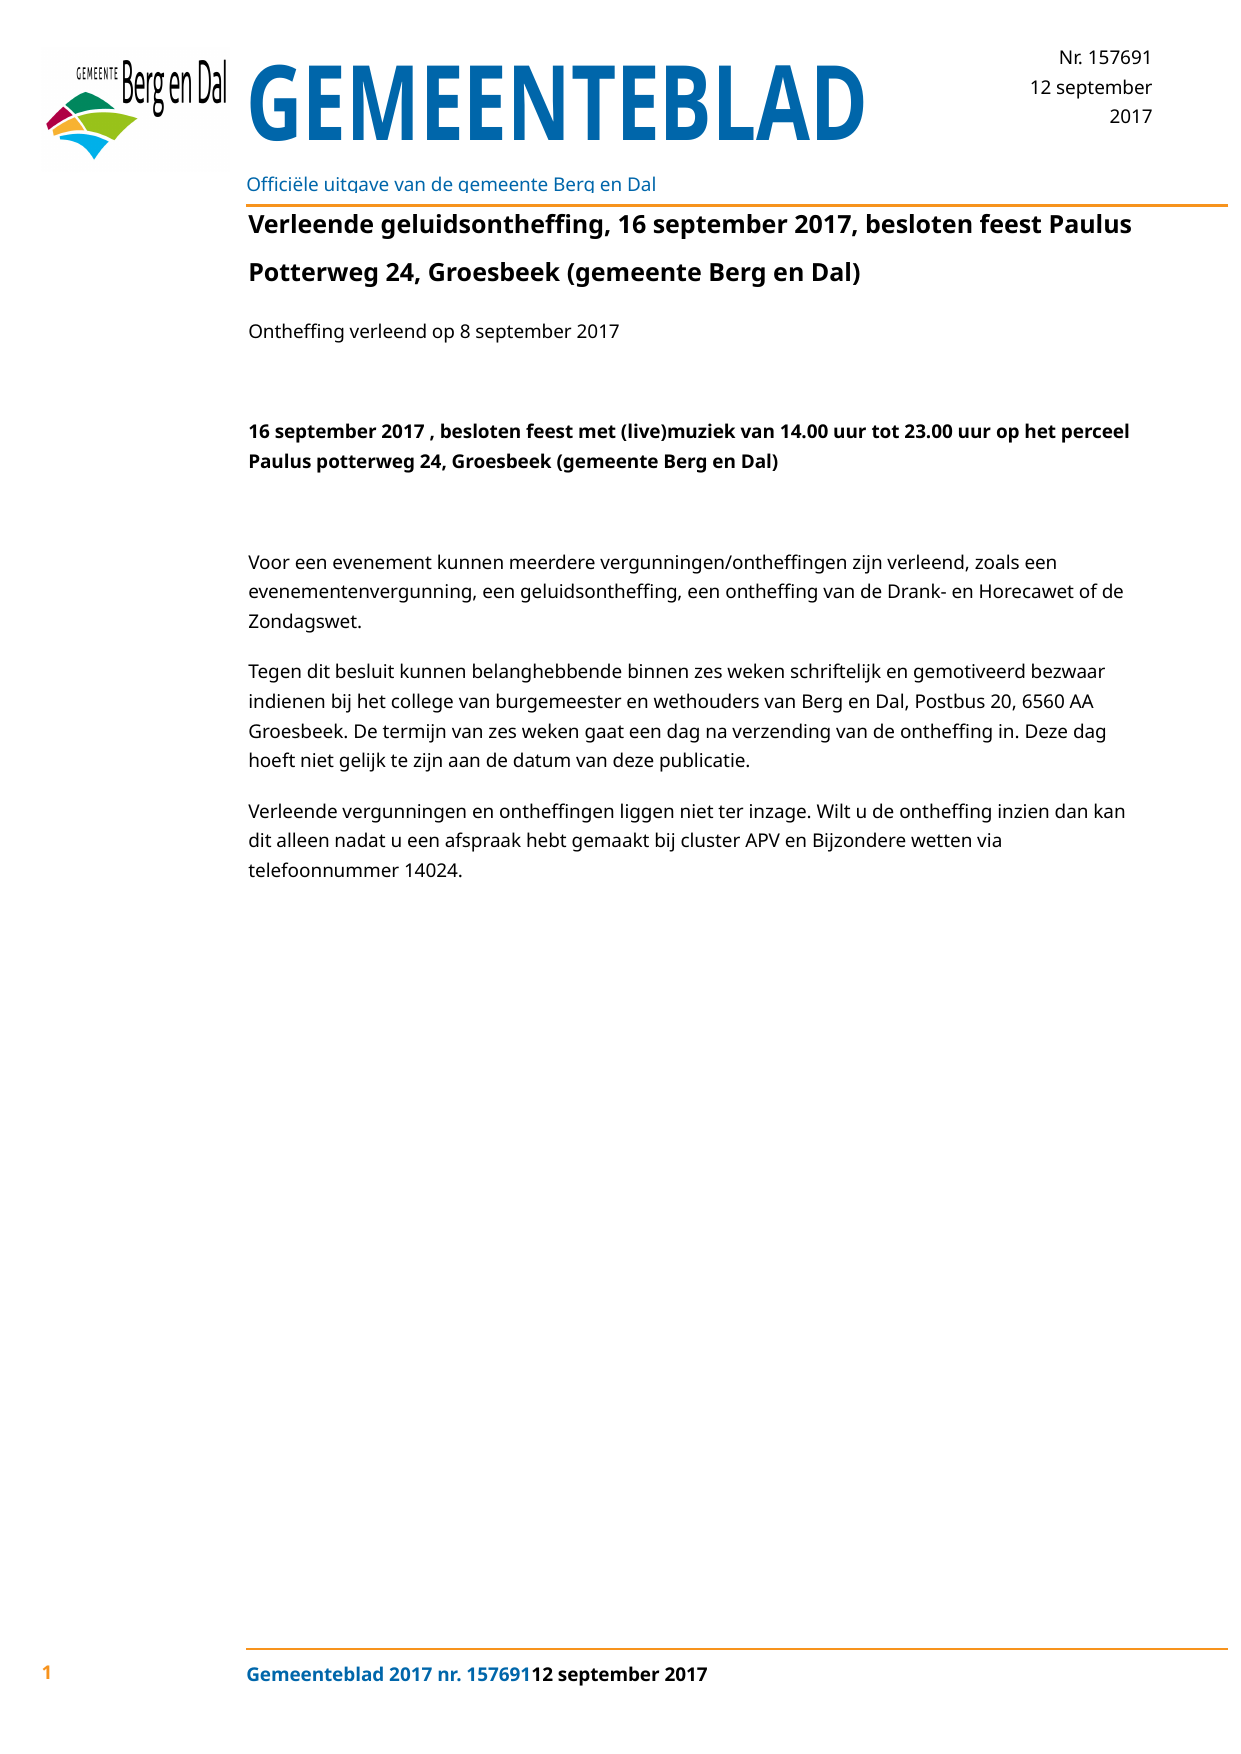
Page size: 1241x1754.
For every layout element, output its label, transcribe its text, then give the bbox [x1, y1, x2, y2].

text Tegen dit besluit kunnen belanghebbende binnen zes weken schriftelijk en gemotiveerd bezwaar indienen bij het college van burgemeester en wethouders van Berg en Dal, Postbus 20, 6560 AA Groesbeek. De termijn van zes weken gaat een dag na verzending van de ontheffing in. Deze dag hoeft niet gelijk te zijn aan de datum van deze publicatie. [248, 659, 1152, 773]
text Verleende geluidsontheffing, 16 september 2017, besloten feest Paulus Potterweg 24, Groesbeek (gemeente Berg en Dal) [248, 207, 1152, 288]
picture [41, 47, 231, 172]
text Ontheffing verleend op 8 september 2017 [248, 318, 1152, 344]
text Voor een evenement kunnen meerdere vergunningen/ontheffingen zijn verleend, zoals een evenementenvergunning, een geluidsontheffing, een ontheffing van de Drank- en Horecawet of de Zondagswet. [248, 549, 1152, 634]
text Verleende vergunningen en ontheffingen liggen niet ter inzage. Wilt u de ontheffing inzien dan kan dit alleen nadat u een afspraak hebt gemaakt bij cluster APV en Bijzondere wetten via telefoonnummer 14024. [248, 798, 1152, 883]
text 16 september 2017 , besloten feest met (live)muziek van 14.00 uur tot 23.00 uur op het perceel Paulus potterweg 24, Groesbeek (gemeente Berg en Dal) [248, 419, 1152, 474]
